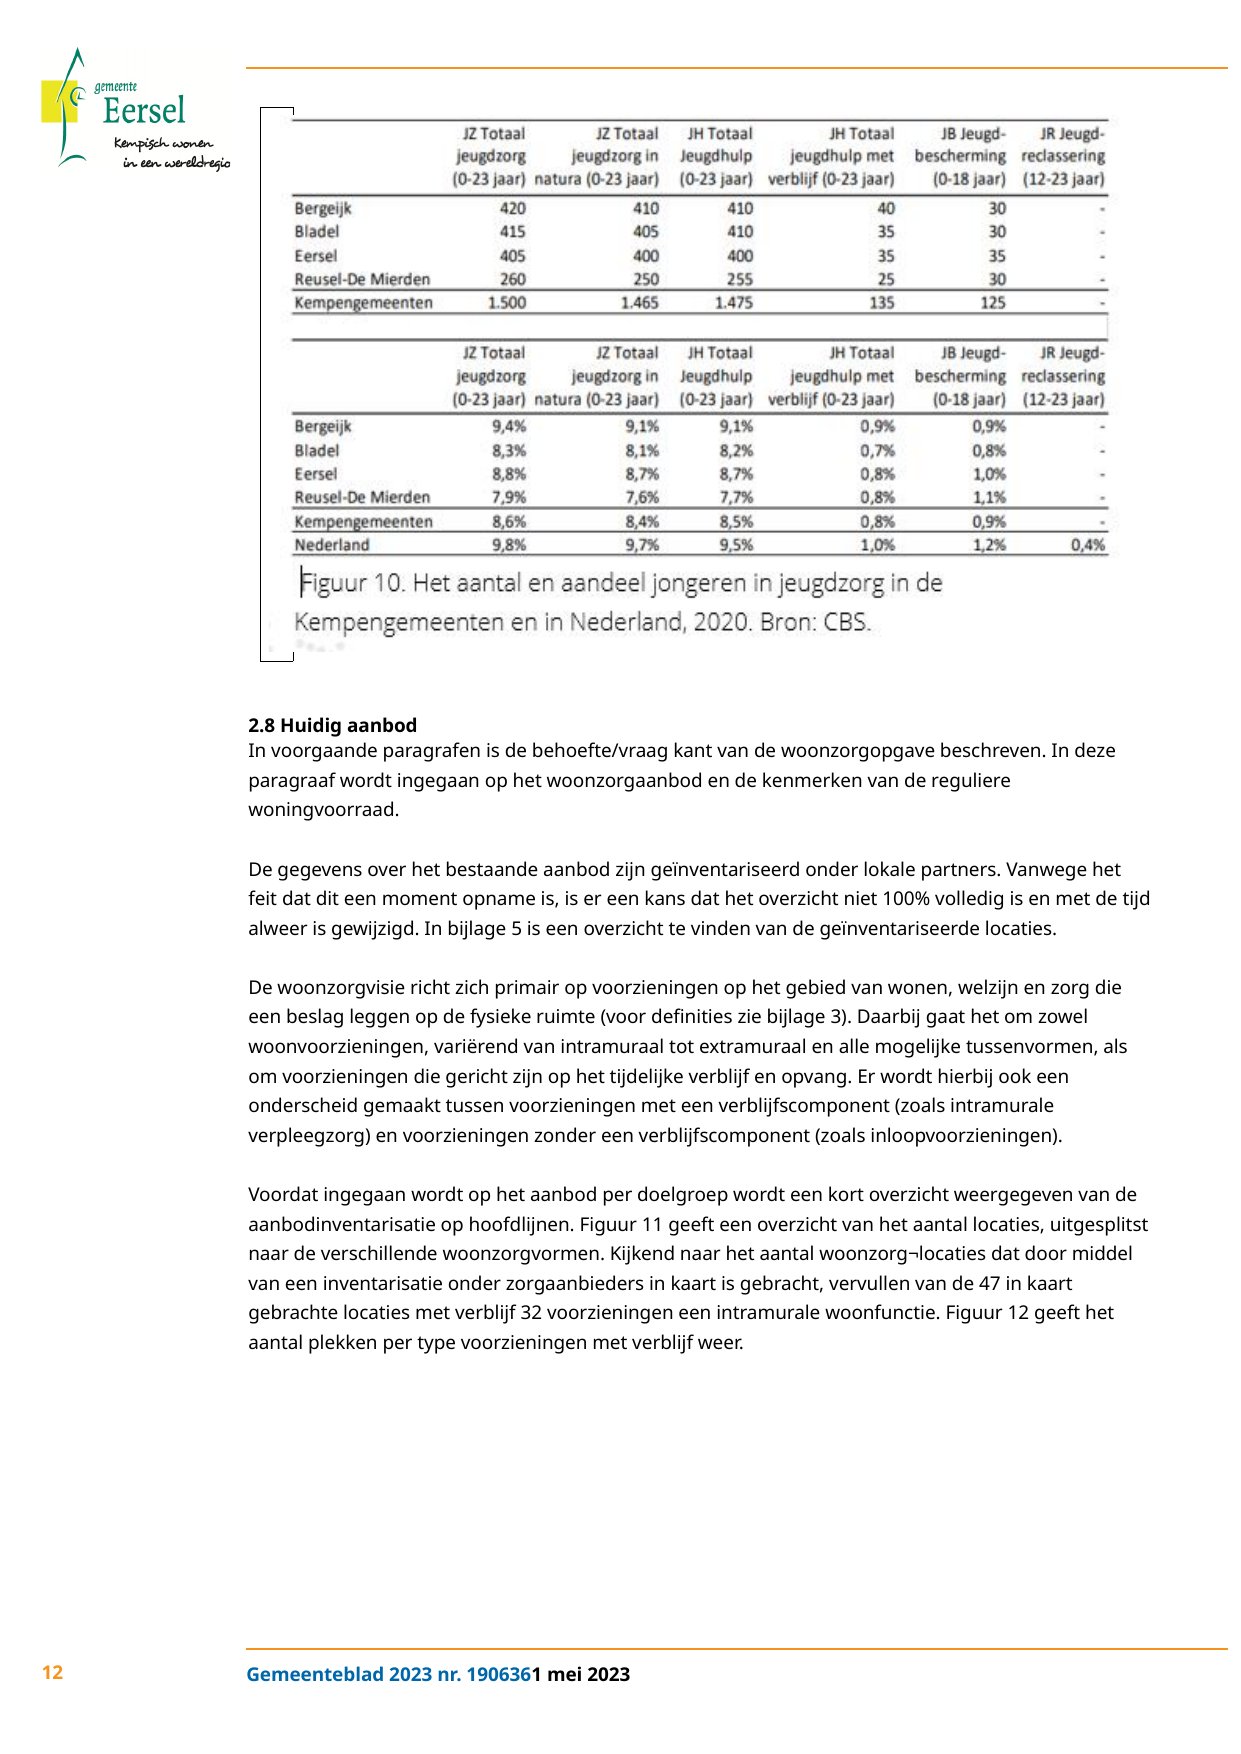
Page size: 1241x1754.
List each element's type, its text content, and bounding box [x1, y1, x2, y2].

text In voorgaande paragrafen is de behoefte/vraag kant van de woonzorgopgave beschreven. In deze paragraaf wordt ingegaan op het woonzorgaanbod en de kenmerken van de reguliere woningvoorraad. [248, 737, 1152, 822]
text De woonzorgvisie richt zich primair op voorzieningen op het gebied van wonen, welzijn en zorg die een beslag leggen op de fysieke ruimte (voor definities zie bijlage 3). Daarbij gaat het om zowel woonvoorzieningen, variërend van intramuraal tot extramuraal en alle mogelijke tussenvormen, als om voorzieningen die gericht zijn op het tijdelijke verblijf en opvang. Er wordt hierbij ook een onderscheid gemaakt tussen voorzieningen met een verblijfscomponent (zoals intramurale verpleegzorg) en voorzieningen zonder een verblijfscomponent (zoals inloopvoorzieningen). [248, 974, 1152, 1148]
picture [268, 115, 1146, 652]
text 2.8 Huidig aanbod [248, 712, 1152, 737]
text De gegevens over het bestaande aanbod zijn geïnventariseerd onder lokale partners. Vanwege het feit dat dit een moment opname is, is er een kans dat het overzicht niet 100% volledig is en met de tijd alweer is gewijzigd. In bijlage 5 is een overzicht te vinden van de geïnventariseerde locaties. [248, 856, 1152, 941]
text Voordat ingegaan wordt op het aanbod per doelgroep wordt een kort overzicht weergegeven van de aanbodinventarisatie op hoofdlijnen. Figuur 11 geeft een overzicht van het aantal locaties, uitgesplitst naar de verschillende woonzorgvormen. Kijkend naar het aantal woonzorg¬locaties dat door middel van een inventarisatie onder zorgaanbieders in kaart is gebracht, vervullen van de 47 in kaart gebrachte locaties met verblijf 32 voorzieningen een intramurale woonfunctie. Figuur 12 geeft het aantal plekken per type voorzieningen met verblijf weer. [248, 1181, 1152, 1355]
picture [41, 47, 231, 172]
